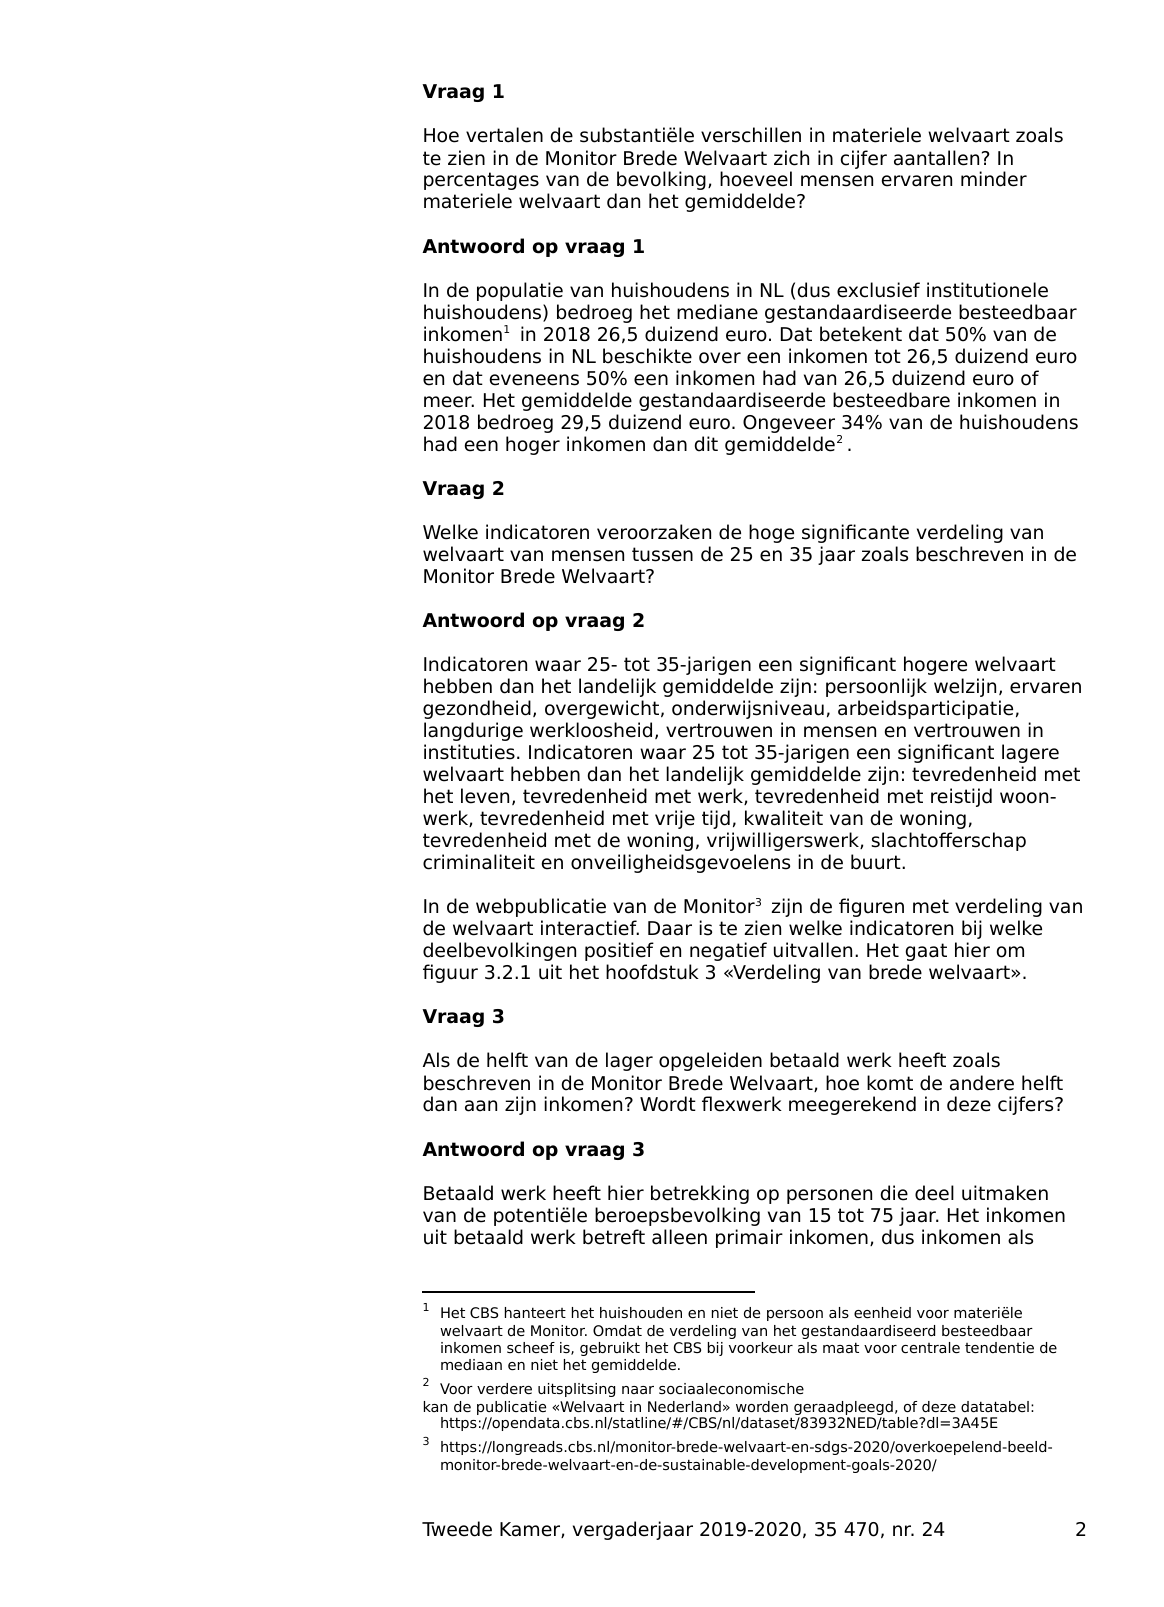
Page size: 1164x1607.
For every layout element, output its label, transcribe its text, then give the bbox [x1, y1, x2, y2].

subtitle Antwoord op vraag 1 [422, 236, 1087, 257]
text Het CBS hanteert het huishouden en niet de persoon als eenheid voor materiële welvaart de Monitor. Omdat de verdeling van het gestandaardiseerd besteedbaar inkomen scheef is, gebruikt het CBS bij voorkeur als maat voor centrale tendentie de mediaan en niet het gemiddelde. [422, 1301, 1087, 1374]
text Welke indicatoren veroorzaken de hoge significante verdeling van welvaart van mensen tussen de 25 en 35 jaar zoals beschreven in de Monitor Brede Welvaart? [422, 522, 1087, 588]
text Voor verdere uitsplitsing naar sociaaleconomische [422, 1377, 1087, 1399]
subtitle Vraag 3 [422, 1006, 1087, 1028]
subtitle Antwoord op vraag 2 [422, 610, 1087, 632]
subtitle Vraag 2 [422, 478, 1087, 500]
text https://longreads.cbs.nl/monitor-brede-welvaart-en-sdgs-2020/overkoepelend-beeld-monitor-brede-welvaart-en-de-sustainable-development-goals-2020/ [422, 1435, 1087, 1474]
subtitle Vraag 1 [422, 81, 1087, 103]
text Indicatoren waar 25- tot 35-jarigen een significant hogere welvaart hebben dan het landelijk gemiddelde zijn: persoonlijk welzijn, ervaren gezondheid, overgewicht, onderwijsniveau, arbeidsparticipatie, langdurige werkloosheid, vertrouwen in mensen en vertrouwen in instituties. Indicatoren waar 25 tot 35-jarigen een significant lagere welvaart hebben dan het landelijk gemiddelde zijn: tevredenheid met het leven, tevredenheid met werk, tevredenheid met reistijd woon-werk, tevredenheid met vrije tijd, kwaliteit van de woning, tevredenheid met de woning, vrijwilligerswerk, slachtofferschap criminaliteit en onveiligheidsgevoelens in de buurt. [422, 654, 1087, 874]
subtitle Antwoord op vraag 3 [422, 1138, 1087, 1161]
text Als de helft van de lager opgeleiden betaald werk heeft zoals beschreven in de Monitor Brede Welvaart, hoe komt de andere helft dan aan zijn inkomen? Wordt flexwerk meegerekend in deze cijfers? [422, 1050, 1087, 1116]
text Hoe vertalen de substantiële verschillen in materiele welvaart zoals te zien in de Monitor Brede Welvaart zich in cijfer aantallen? In percentages van de bevolking, hoeveel mensen ervaren minder materiele welvaart dan het gemiddelde? [422, 125, 1087, 213]
text kan de publicatie «Welvaart in Nederland» worden geraadpleegd, of deze datatabel: https://opendata.cbs.nl/statline/#/CBS/nl/dataset/83932NED/table?dl=3A45E [422, 1399, 1087, 1432]
text In de webpublicatie van de Monitor zijn de figuren met verdeling van de welvaart interactief. Daar is te zien welke indicatoren bij welke deelbevolkingen positief en negatief uitvallen. Het gaat hier om figuur 3.2.1 uit het hoofdstuk 3 «Verdeling van brede welvaart». [422, 896, 1087, 984]
text Betaald werk heeft hier betrekking op personen die deel uitmaken van de potentiële beroepsbevolking van 15 tot 75 jaar. Het inkomen uit betaald werk betreft alleen primair inkomen, dus inkomen als [422, 1183, 1087, 1249]
text In de populatie van huishoudens in NL (dus exclusief institutionele huishoudens) bedroeg het mediane gestandaardiseerde besteedbaar inkomen in 2018 26,5 duizend euro. Dat betekent dat 50% van de huishoudens in NL beschikte over een inkomen tot 26,5 duizend euro en dat eveneens 50% een inkomen had van 26,5 duizend euro of meer. Het gemiddelde gestandaardiseerde besteedbare inkomen in 2018 bedroeg 29,5 duizend euro. Ongeveer 34% van de huishoudens had een hoger inkomen dan dit gemiddelde. [422, 280, 1087, 456]
